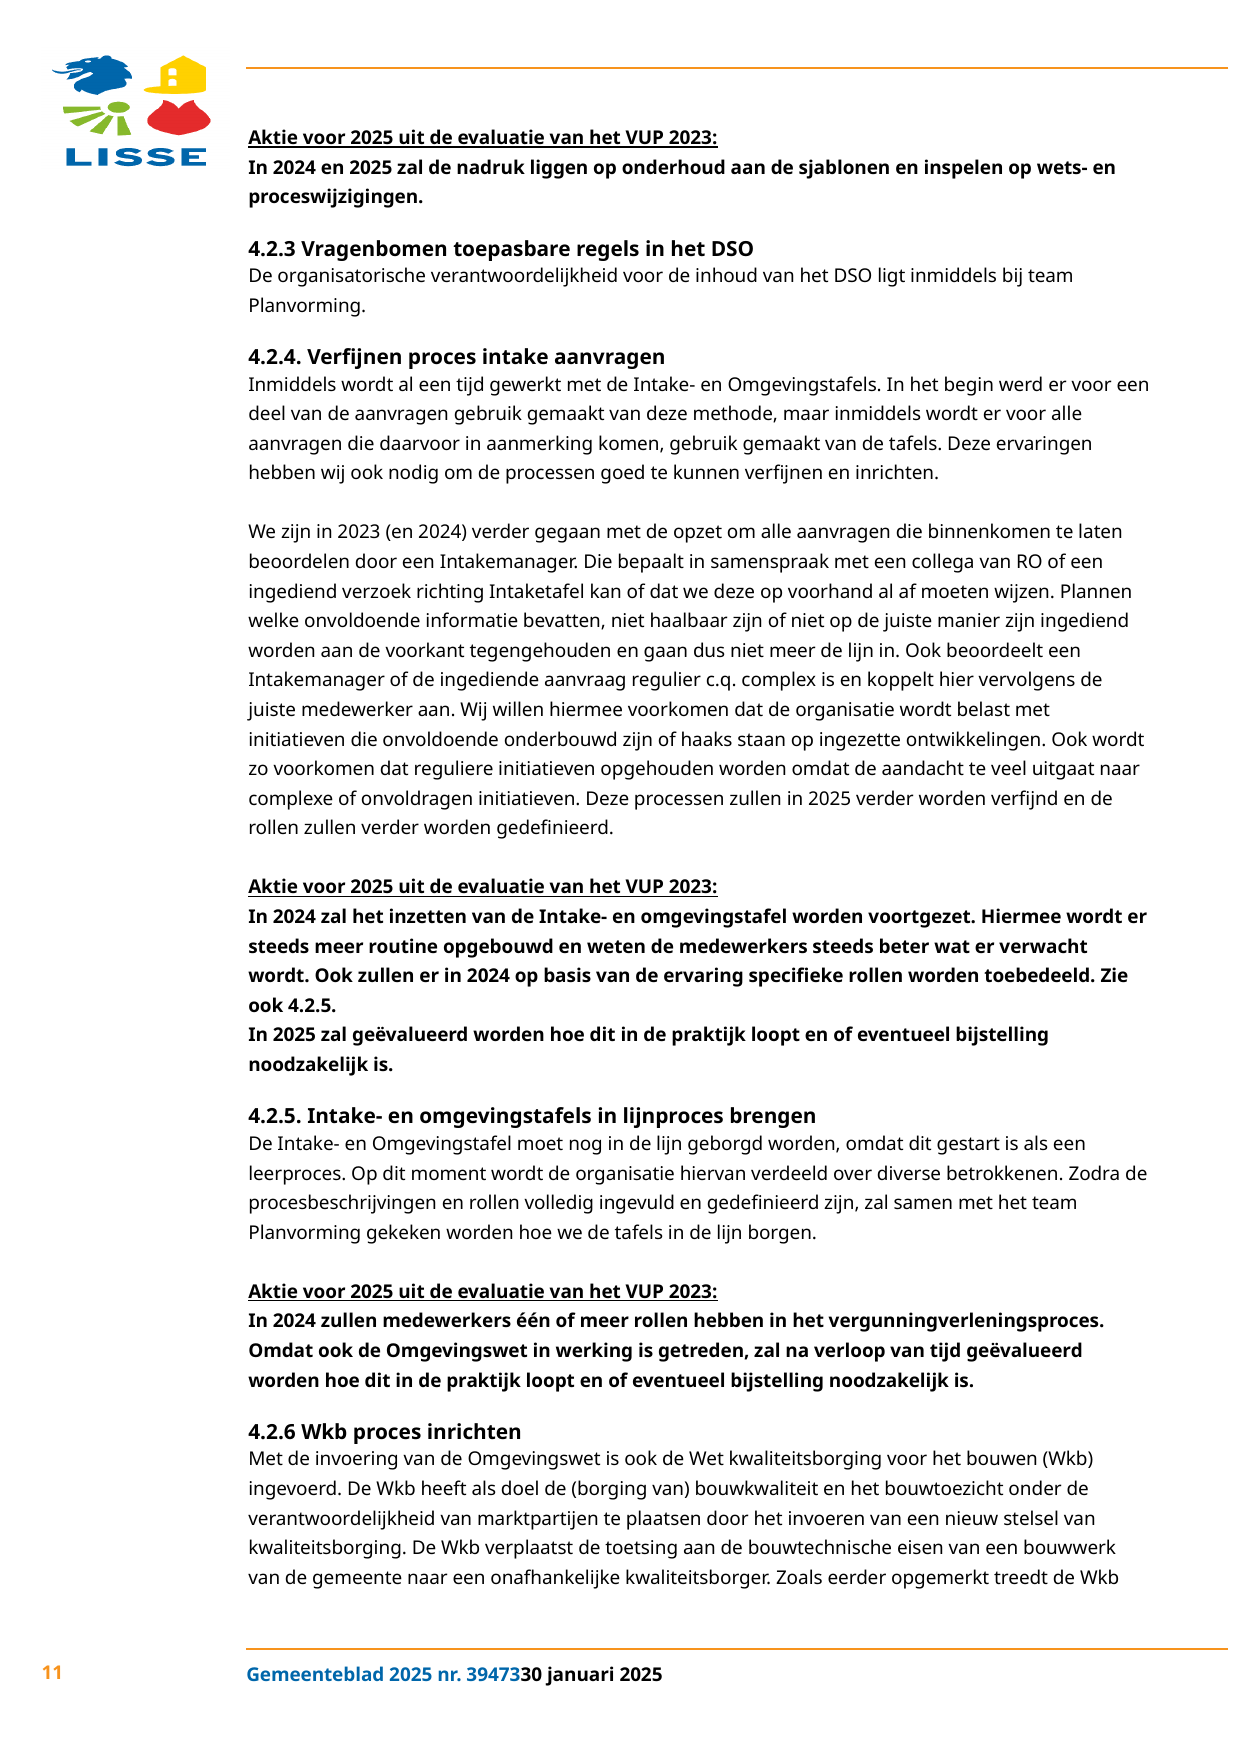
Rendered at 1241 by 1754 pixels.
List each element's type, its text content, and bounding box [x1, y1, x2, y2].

text In 2025 zal geëvalueerd worden hoe dit in de praktijk loopt en of eventueel bijstelling noodzakelijk is. [248, 1022, 1152, 1077]
text Aktie voor 2025 uit de evaluatie van het VUP 2023: [248, 874, 1152, 899]
text In 2024 zal het inzetten van de Intake- en omgevingstafel worden voortgezet. Hiermee wordt er steeds meer routine opgebouwd en weten de medewerkers steeds beter wat er verwacht wordt. Ook zullen er in 2024 op basis van de ervaring specifieke rollen worden toebedeeld. Zie ook 4.2.5. [248, 903, 1152, 1018]
text De organisatorische verantwoordelijkheid voor de inhoud van het DSO ligt inmiddels bij team Planvorming. [248, 262, 1152, 318]
text We zijn in 2023 (en 2024) verder gegaan met de opzet om alle aanvragen die binnenkomen te laten beoordelen door een Intakemanager. Die bepaalt in samenspraak met een collega van RO of een ingediend verzoek richting Intaketafel kan of dat we deze op voorhand al af moeten wijzen. Plannen welke onvoldoende informatie bevatten, niet haalbaar zijn of niet op de juiste manier zijn ingediend worden aan de voorkant tegengehouden en gaan dus niet meer de lijn in. Ook beoordeelt een Intakemanager of de ingediende aanvraag regulier c.q. complex is en koppelt hier vervolgens de juiste medewerker aan. Wij willen hiermee voorkomen dat de organisatie wordt belast met initiatieven die onvoldoende onderbouwd zijn of haaks staan op ingezette ontwikkelingen. Ook wordt zo voorkomen dat reguliere initiatieven opgehouden worden omdat de aandacht te veel uitgaat naar complexe of onvoldragen initiatieven. Deze processen zullen in 2025 verder worden verfijnd en de rollen zullen verder worden gedefinieerd. [248, 519, 1152, 840]
text In 2024 en 2025 zal de nadruk liggen op onderhoud aan de sjablonen en inspelen op wets- en proceswijzigingen. [248, 154, 1152, 209]
text Inmiddels wordt al een tijd gewerkt met de Intake- en Omgevingstafels. In het begin werd er voor een deel van de aanvragen gebruik gemaakt van deze methode, maar inmiddels wordt er voor alle aanvragen die daarvoor in aanmerking komen, gebruik gemaakt van de tafels. Deze ervaringen hebben wij ook nodig om de processen goed te kunnen verfijnen en inrichten. [248, 371, 1152, 485]
text Met de invoering van de Omgevingswet is ook de Wet kwaliteitsborging voor het bouwen (Wkb) ingevoerd. De Wkb heeft als doel de (borging van) bouwkwaliteit en het bouwtoezicht onder de verantwoordelijkheid van marktpartijen te plaatsen door het invoeren van een nieuw stelsel van kwaliteitsborging. De Wkb verplaatst de toetsing aan de bouwtechnische eisen van een bouwwerk van de gemeente naar een onafhankelijke kwaliteitsborger. Zoals eerder opgemerkt treedt de Wkb [248, 1446, 1152, 1590]
text Aktie voor 2025 uit de evaluatie van het VUP 2023: [248, 1278, 1152, 1304]
text De Intake- en Omgevingstafel moet nog in de lijn geborgd worden, omdat dit gestart is als een leerproces. Op dit moment wordt de organisatie hiervan verdeeld over diverse betrokkenen. Zodra de procesbeschrijvingen en rollen volledig ingevuld en gedefinieerd zijn, zal samen met het team Planvorming gekeken worden hoe we de tafels in de lijn borgen. [248, 1130, 1152, 1244]
text In 2024 zullen medewerkers één of meer rollen hebben in het vergunningverleningsproces. Omdat ook de Omgevingswet in werking is getreden, zal na verloop van tijd geëvalueerd worden hoe dit in de praktijk loopt en of eventueel bijstelling noodzakelijk is. [248, 1308, 1152, 1392]
text Aktie voor 2025 uit de evaluatie van het VUP 2023: [248, 124, 1152, 150]
picture [41, 47, 231, 172]
text 4.2.5. Intake- en omgevingstafels in lijnproces brengen [248, 1102, 1152, 1130]
text 4.2.3 Vragenbomen toepasbare regels in het DSO [248, 234, 1152, 262]
text 4.2.6 Wkb proces inrichten [248, 1417, 1152, 1446]
text 4.2.4. Verfijnen proces intake aanvragen [248, 342, 1152, 371]
